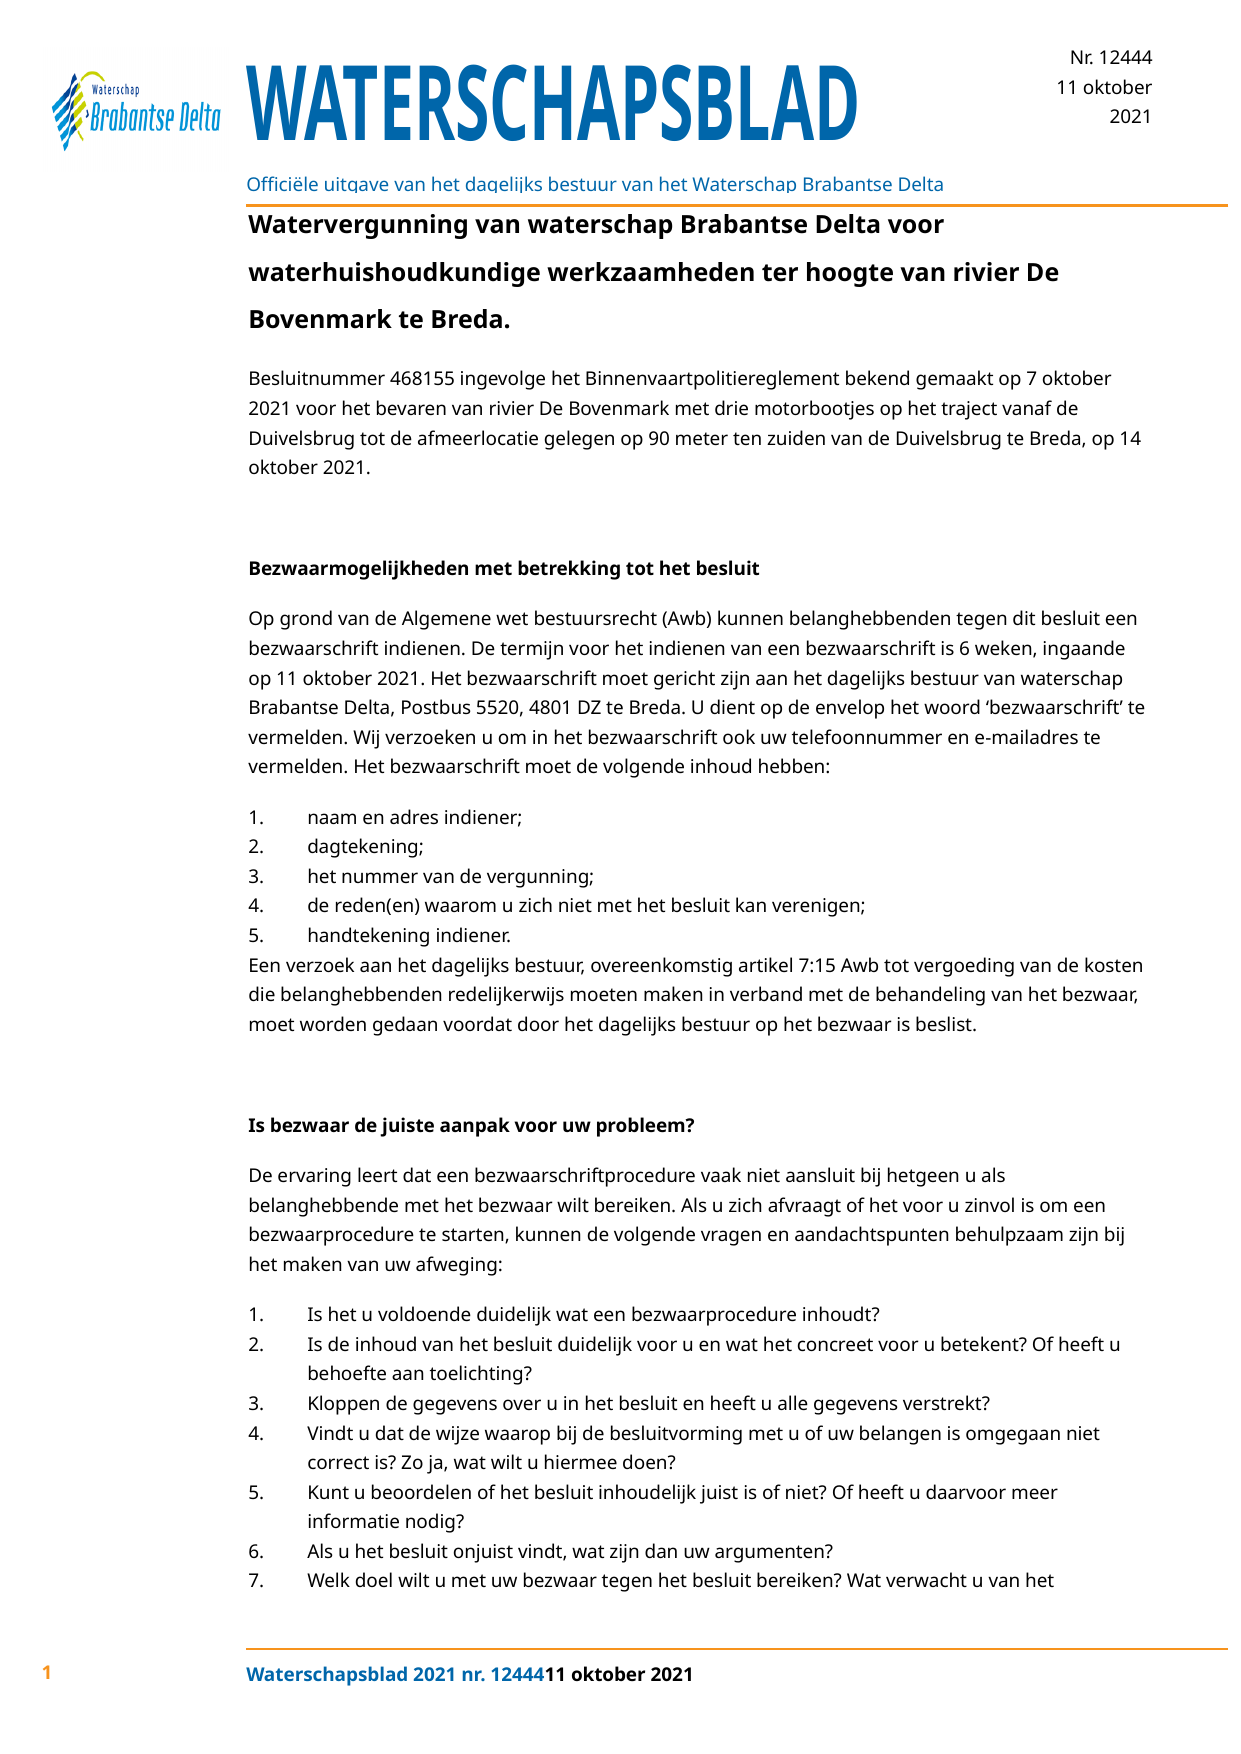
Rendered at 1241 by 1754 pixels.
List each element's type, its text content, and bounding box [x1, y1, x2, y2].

text Een verzoek aan het dagelijks bestuur, overeenkomstig artikel 7:15 Awb tot vergoeding van de kosten die belanghebbenden redelijkerwijs moeten maken in verband met de behandeling van het bezwaar, moet worden gedaan voordat door het dagelijks bestuur op het bezwaar is beslist. [248, 952, 1152, 1037]
text Watervergunning van waterschap Brabantse Delta voor waterhuishoudkundige werkzaamheden ter hoogte van rivier De Bovenmark te Breda. [248, 207, 1152, 336]
picture [41, 47, 231, 172]
list Vindt u dat de wijze waarop bij de besluitvorming met u of uw belangen is omgegaan niet correct is? Zo ja, wat wilt u hiermee doen? [248, 1420, 1152, 1475]
list Is het u voldoende duidelijk wat een bezwaarprocedure inhoudt? [248, 1301, 1152, 1327]
list Is de inhoud van het besluit duidelijk voor u en wat het concreet voor u betekent? Of heeft u behoefte aan toelichting? [248, 1331, 1152, 1386]
list naam en adres indiener; [248, 804, 1152, 829]
text Besluitnummer 468155 ingevolge het Binnenvaartpolitiereglement bekend gemaakt op 7 oktober 2021 voor het bevaren van rivier De Bovenmark met drie motorbootjes op het traject vanaf de Duivelsbrug tot de afmeerlocatie gelegen op 90 meter ten zuiden van de Duivelsbrug te Breda, op 14 oktober 2021. [248, 366, 1152, 480]
list de reden(en) waarom u zich niet met het besluit kan verenigen; [248, 893, 1152, 918]
list handtekening indiener. [248, 922, 1152, 948]
list het nummer van de vergunning; [248, 863, 1152, 889]
text Op grond van de Algemene wet bestuursrecht (Awb) kunnen belanghebbenden tegen dit besluit een bezwaarschrift indienen. De termijn voor het indienen van een bezwaarschrift is 6 weken, ingaande op 11 oktober 2021. Het bezwaarschrift moet gericht zijn aan het dagelijks bestuur van waterschap Brabantse Delta, Postbus 5520, 4801 DZ te Breda. U dient op de envelop het woord ‘bezwaarschrift’ te vermelden. Wij verzoeken u om in het bezwaarschrift ook uw telefoonnummer en e‑mailadres te vermelden. Het bezwaarschrift moet de volgende inhoud hebben: [248, 606, 1152, 779]
list Kunt u beoordelen of het besluit inhoudelijk juist is of niet? Of heeft u daarvoor meer informatie nodig? [248, 1479, 1152, 1534]
list Als u het besluit onjuist vindt, wat zijn dan uw argumenten? [248, 1538, 1152, 1564]
text Is bezwaar de juiste aanpak voor uw probleem? [248, 1112, 1152, 1137]
list Kloppen de gegevens over u in het besluit en heeft u alle gegevens verstrekt? [248, 1390, 1152, 1416]
text De ervaring leert dat een bezwaarschriftprocedure vaak niet aansluit bij hetgeen u als belanghebbende met het bezwaar wilt bereiken. Als u zich afvraagt of het voor u zinvol is om een bezwaarprocedure te starten, kunnen de volgende vragen en aandachtspunten behulpzaam zijn bij het maken van uw afweging: [248, 1162, 1152, 1277]
list Welk doel wilt u met uw bezwaar tegen het besluit bereiken? Wat verwacht u van het [248, 1568, 1152, 1593]
text Bezwaarmogelijkheden met betrekking tot het besluit [248, 555, 1152, 581]
list dagtekening; [248, 833, 1152, 859]
